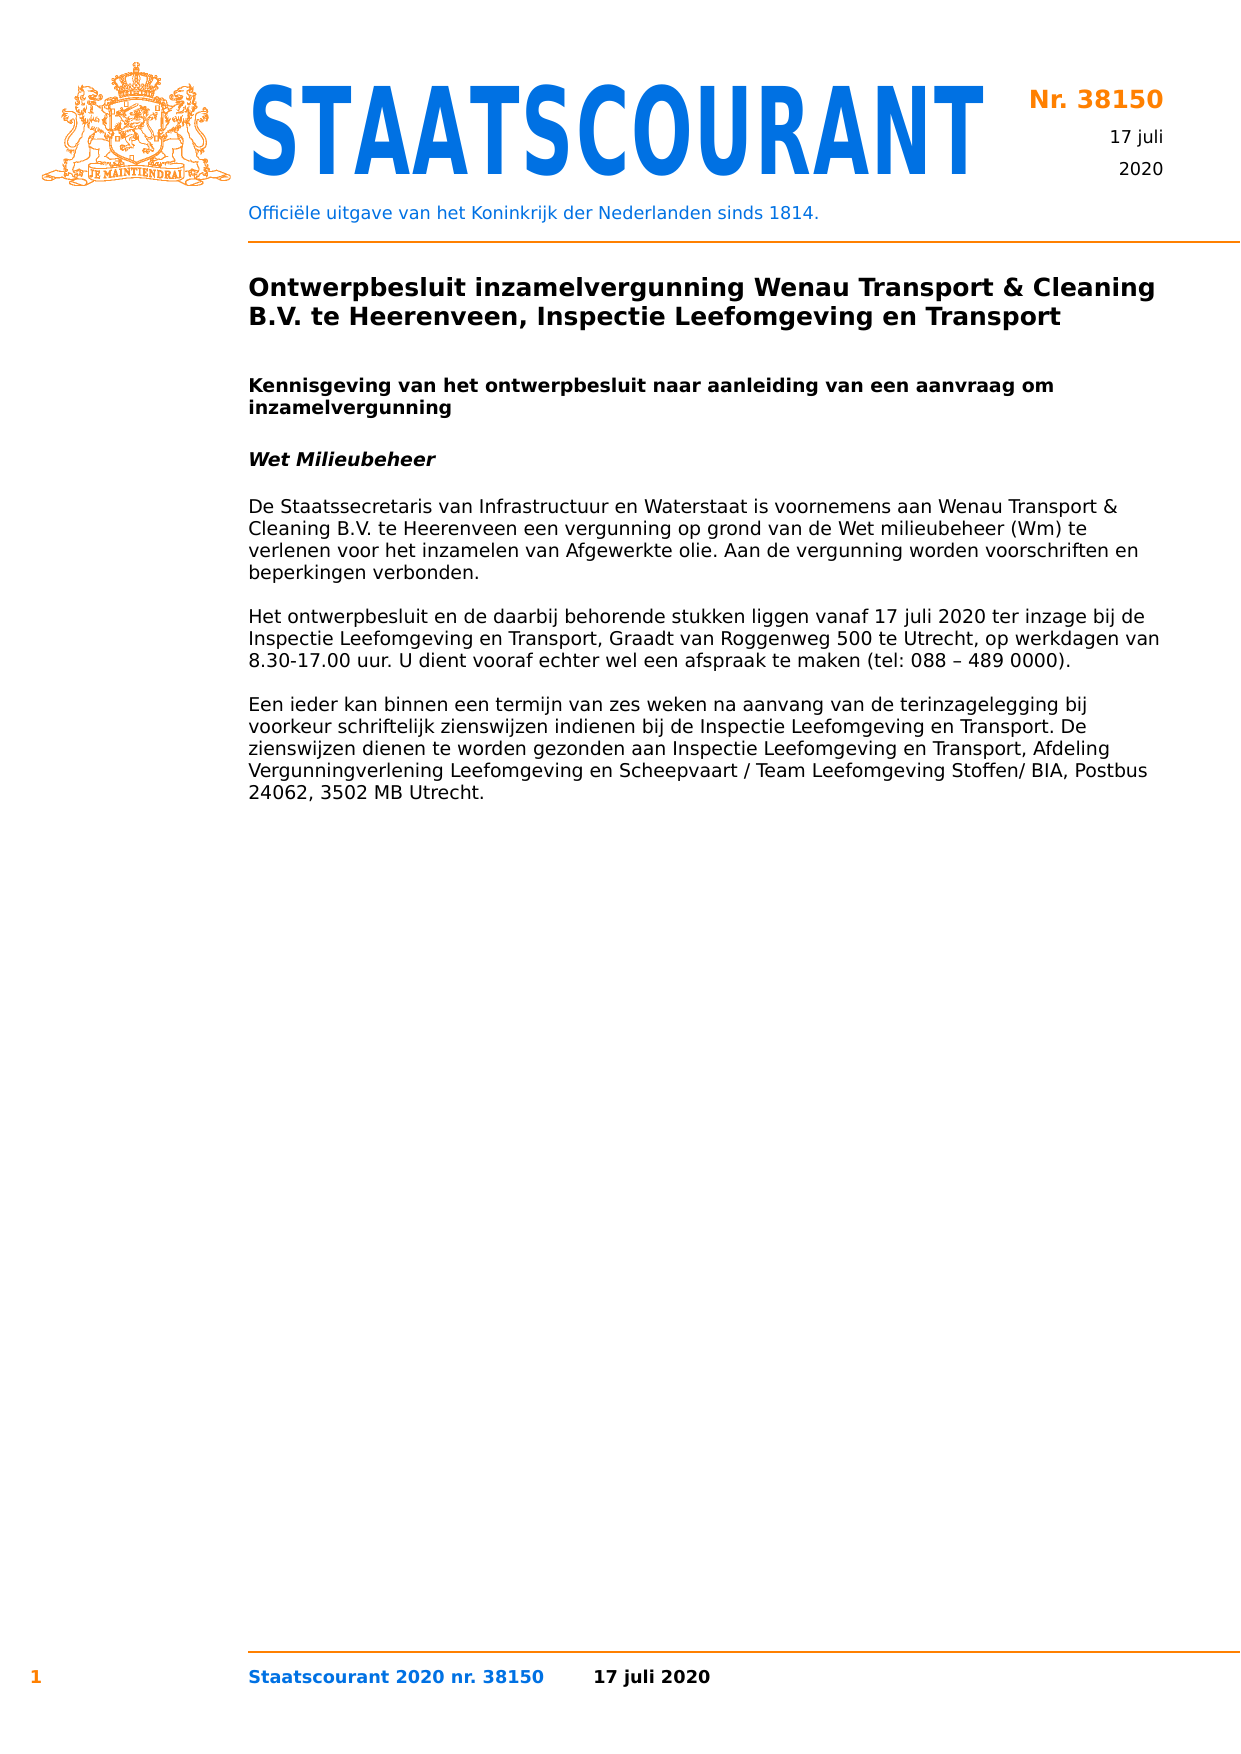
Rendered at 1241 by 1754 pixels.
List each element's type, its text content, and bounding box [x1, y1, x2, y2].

subtitle Ontwerpbesluit inzamelvergunning Wenau Transport & Cleaning B.V. te Heerenveen, Inspectie Leefomgeving en Transport [248, 273, 1163, 331]
subtitle Wet Milieubeheer [248, 449, 1163, 471]
text Het ontwerpbesluit en de daarbij behorende stukken liggen vanaf 17 juli 2020 ter inzage bij de Inspectie Leefomgeving en Transport, Graadt van Roggenweg 500 te Utrecht, op werkdagen van 8.30-17.00 uur. U dient vooraf echter wel een afspraak te maken (tel: 088 – 489 0000). [248, 606, 1163, 672]
table_header [25, 62, 248, 241]
text Een ieder kan binnen een termijn van zes weken na aanvang van de terinzagelegging bij voorkeur schriftelijk zienswijzen indienen bij de Inspectie Leefomgeving en Transport. De zienswijzen dienen te worden gezonden aan Inspectie Leefomgeving en Transport, Afdeling Vergunningverlening Leefomgeving en Scheepvaart / Team Leefomgeving Stoffen/ BIA, Postbus 24062, 3502 MB Utrecht. [248, 694, 1163, 803]
table_cell Officiële uitgave van het Koninkrijk der Nederlanden sinds 1814. [248, 203, 1240, 241]
subtitle Kennisgeving van het ontwerpbesluit naar aanleiding van een aanvraag om inzamelvergunning [248, 375, 1163, 419]
picture [41, 62, 231, 186]
table_header Nr. 38150 [998, 62, 1240, 121]
text De Staatssecretaris van Infrastructuur en Waterstaat is voornemens aan Wenau Transport & Cleaning B.V. te Heerenveen een vergunning op grond van de Wet milieubeheer (Wm) te verlenen voor het inzamelen van Afgewerkte olie. Aan de vergunning worden voorschriften en beperkingen verbonden. [248, 496, 1163, 584]
table_cell 17 juli [998, 121, 1240, 153]
table_header STAATSCOURANT [248, 62, 998, 203]
table_cell 2020 [998, 153, 1240, 203]
